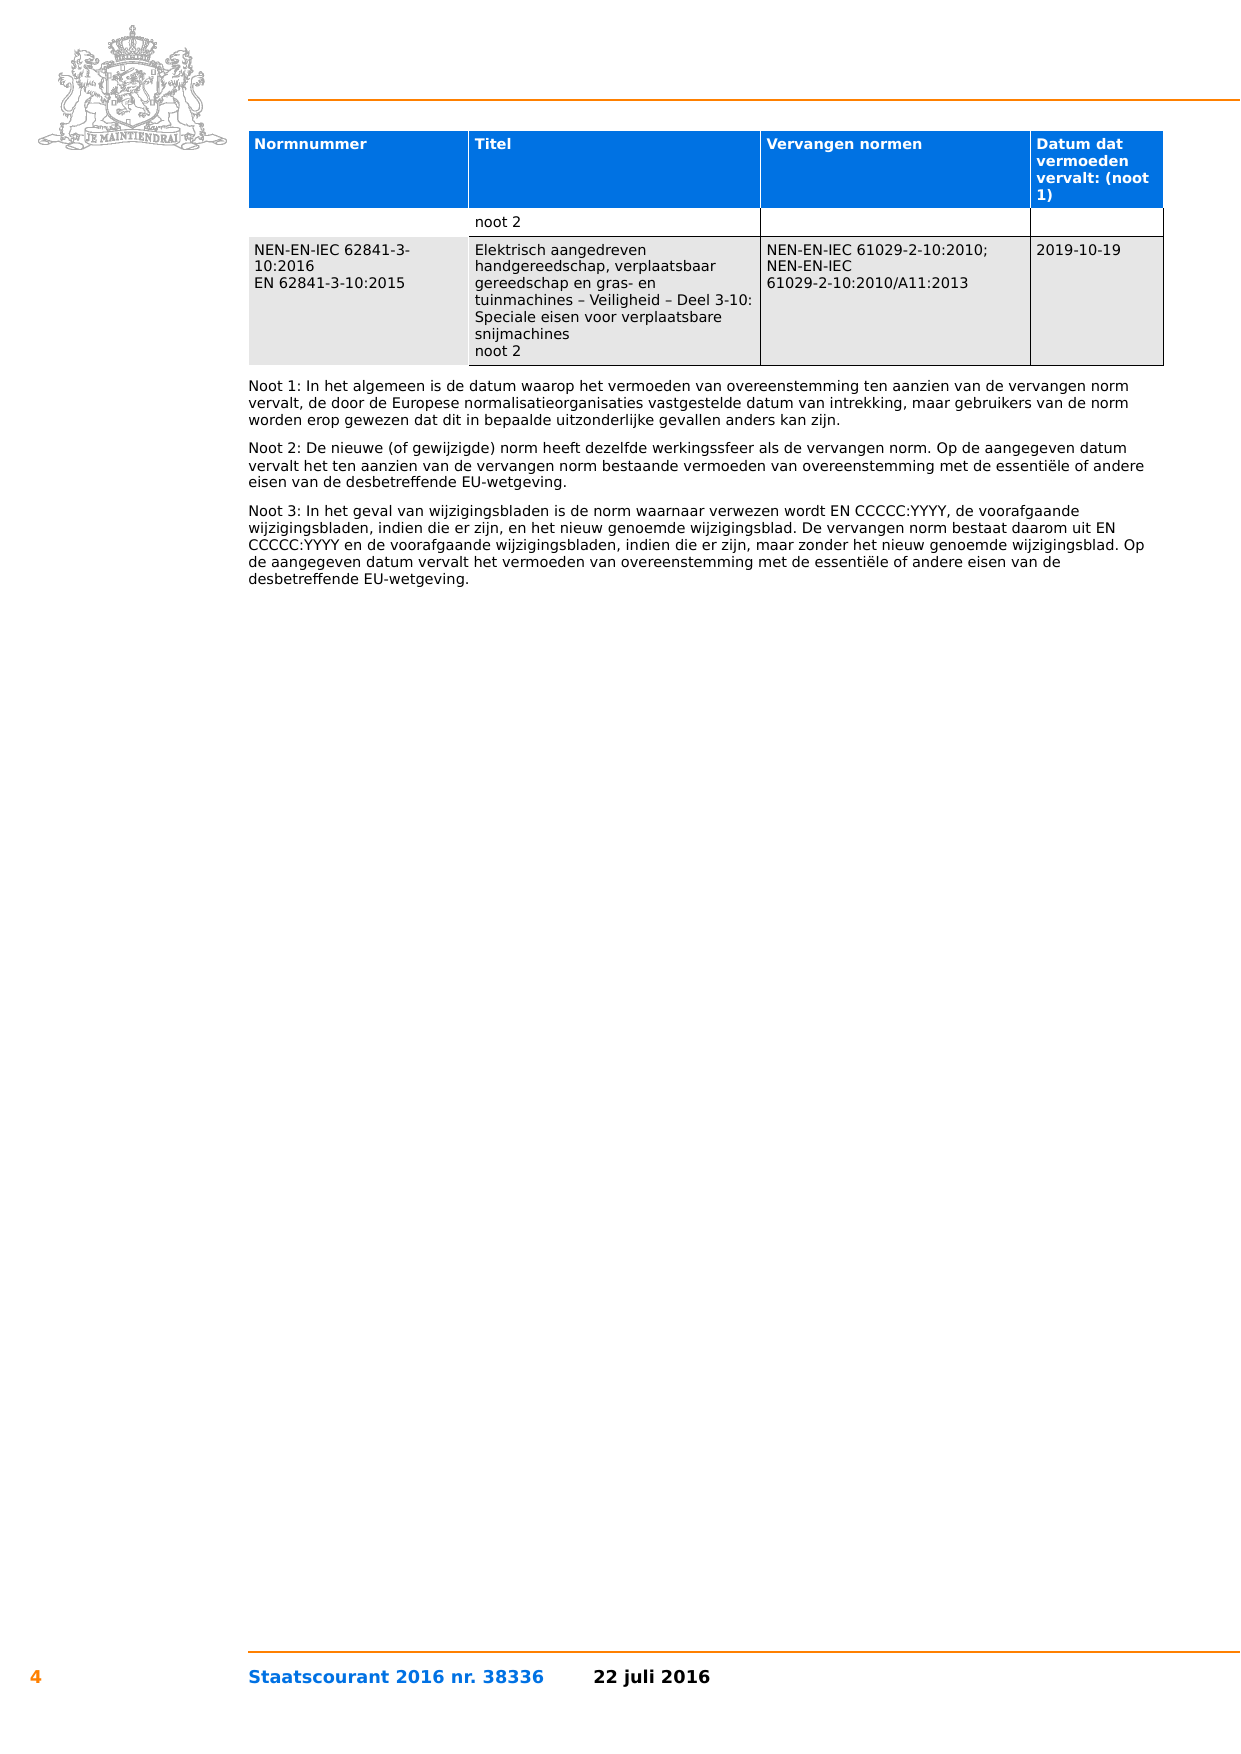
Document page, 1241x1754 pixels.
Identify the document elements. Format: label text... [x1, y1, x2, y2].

table_cell [249, 209, 468, 236]
table_header Vervangen normen [761, 131, 1030, 208]
picture [38, 25, 227, 150]
table_cell Elektrisch aangedreven handgereedschap, verplaatsbaar gereedschap en gras- en tuinmachines – Veiligheid – Deel 3-10: Speciale eisen voor verplaatsbare snijmachines noot 2 [469, 237, 760, 365]
table_cell [761, 209, 1030, 236]
table_header Datum dat vermoeden vervalt: (noot 1) [1031, 131, 1163, 208]
table_cell Noot 1: In het algemeen is de datum waarop het vermoeden van overeenstemming ten aanzien van de vervangen norm vervalt, de door de Europese normalisatieorganisaties vastgestelde datum van intrekking, maar gebruikers van de norm worden erop gewezen dat dit in bepaalde uitzonderlijke gevallen anders kan zijn. Noot 2: De nieuwe (of gewijzigde) norm heeft dezelfde werkingssfeer als de vervangen norm. Op de aangegeven datum vervalt het ten aanzien van de vervangen norm bestaande vermoeden van overeenstemming met de essentiële of andere eisen van de desbetreffende EU-wetgeving. Noot 3: In het geval van wijzigingsbladen is de norm waarnaar verwezen wordt EN CCCCC:YYYY, de voorafgaande wijzigingsbladen, indien die er zijn, en het nieuw genoemde wijzigingsblad. De vervangen norm bestaat daarom uit EN CCCCC:YYYY en de voorafgaande wijzigingsbladen, indien die er zijn, maar zonder het nieuw genoemde wijzigingsblad. Op de aangegeven datum vervalt het vermoeden van overeenstemming met de essentiële of andere eisen van de desbetreffende EU-wetgeving. [248, 366, 1163, 588]
table_cell 2019-10-19 [1031, 237, 1163, 365]
table_cell noot 2 [469, 209, 760, 236]
table_header Normnummer [249, 131, 468, 208]
table_cell NEN-EN-IEC 61029-2-10:2010; NEN-EN-IEC 61029-2-10:2010/A11:2013 [761, 237, 1030, 365]
table_cell [1031, 209, 1163, 236]
table_cell NEN-EN-IEC 62841-3-10:2016 EN 62841-3-10:2015 [249, 237, 468, 365]
table_header Titel [469, 131, 760, 208]
